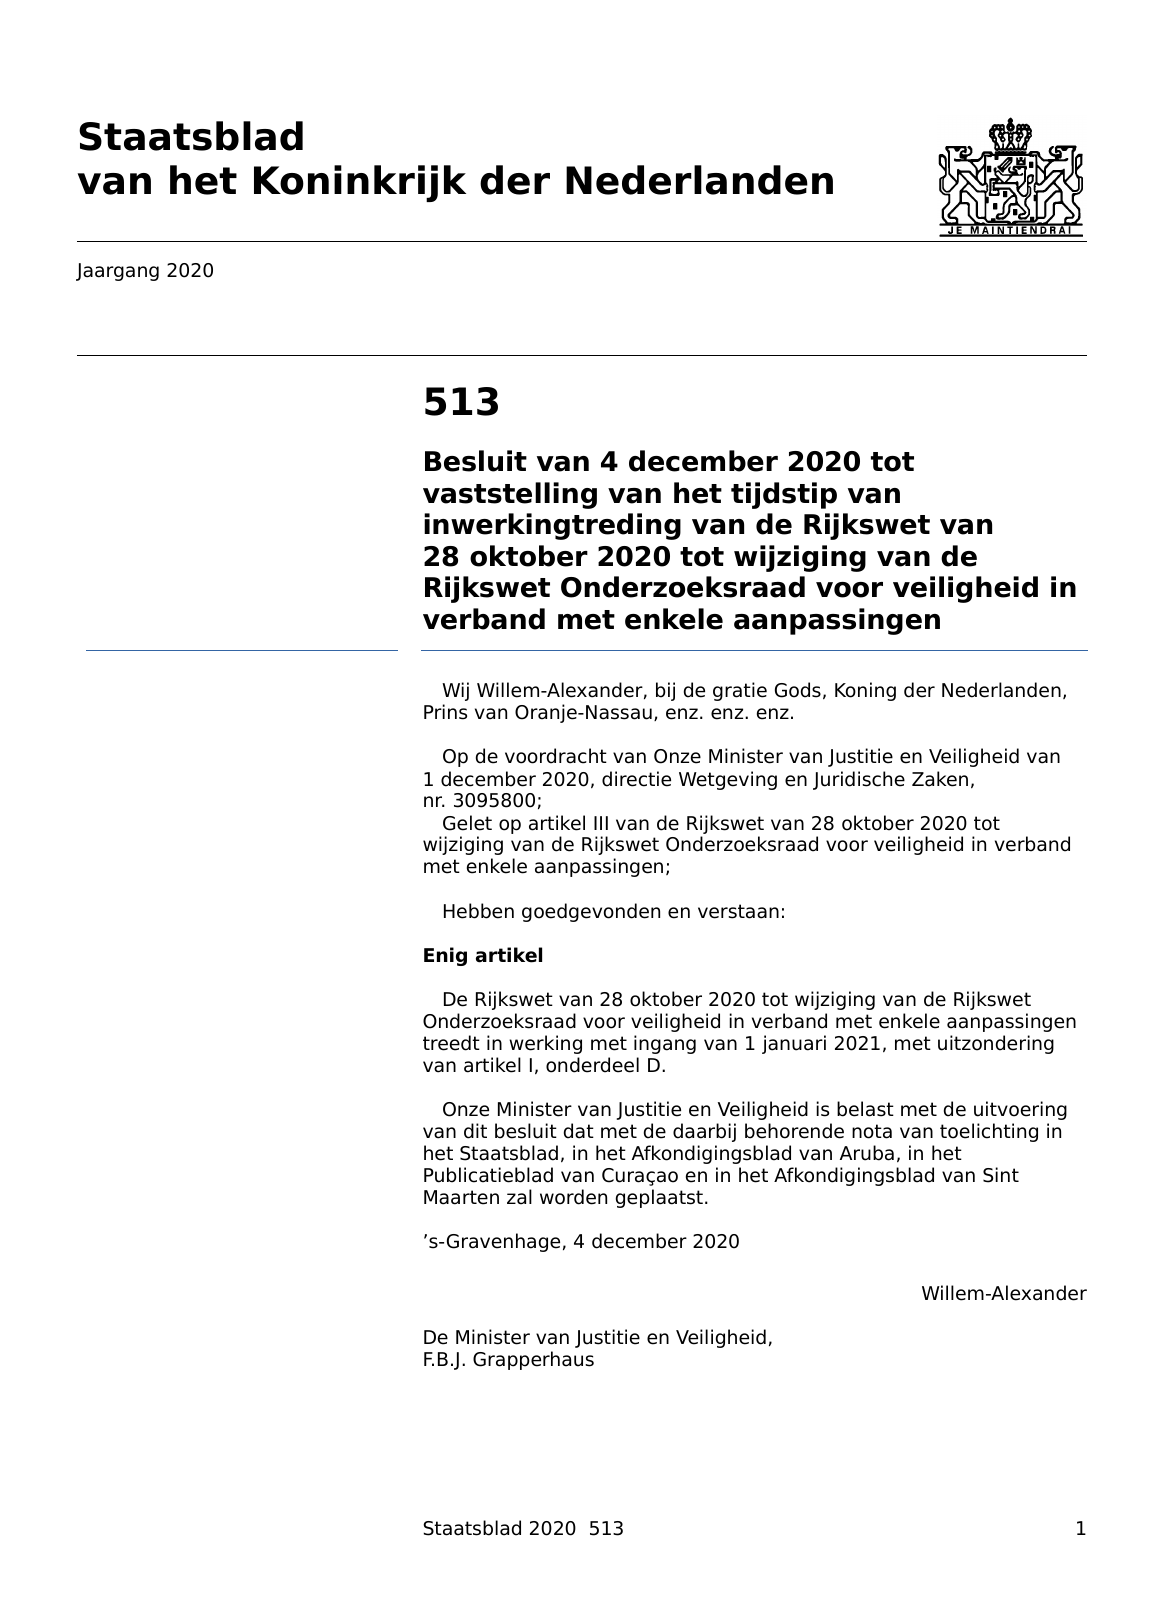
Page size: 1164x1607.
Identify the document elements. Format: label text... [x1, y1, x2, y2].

picture [936, 115, 1087, 240]
text Besluit van 4 december 2020 tot vaststelling van het tijdstip van inwerkingtreding van de Rijkswet van 28 oktober 2020 tot wijziging van de Rijkswet Onderzoeksraad voor veiligheid in verband met enkele aanpassingen [422, 447, 1087, 636]
table_cell Jaargang 2020 [77, 242, 1087, 355]
table_header Staatsblad van het Koninkrijk der Nederlanden [77, 100, 886, 241]
text Wij Willem-Alexander, bij de gratie Gods, Koning der Nederlanden, Prins van Oranje-Nassau, enz. enz. enz. [422, 680, 1087, 724]
subtitle 513 [422, 381, 1087, 424]
text Gelet op artikel III van de Rijkswet van 28 oktober 2020 tot wijziging van de Rijkswet Onderzoeksraad voor veiligheid in verband met enkele aanpassingen; [422, 812, 1087, 878]
subtitle Enig artikel [422, 945, 1087, 967]
text ’s-Gravenhage, 4 december 2020 [422, 1231, 1087, 1253]
text De Rijkswet van 28 oktober 2020 tot wijziging van de Rijkswet Onderzoeksraad voor veiligheid in verband met enkele aanpassingen treedt in werking met ingang van 1 januari 2021, met uitzondering van artikel I, onderdeel D. [422, 989, 1087, 1077]
text Onze Minister van Justitie en Veiligheid is belast met de uitvoering van dit besluit dat met de daarbij behorende nota van toelichting in het Staatsblad, in het Afkondigingsblad van Aruba, in het Publicatieblad van Curaçao en in het Afkondigingsblad van Sint Maarten zal worden geplaatst. [422, 1099, 1087, 1209]
text Willem-Alexander [422, 1283, 1087, 1305]
text Op de voordracht van Onze Minister van Justitie en Veiligheid van 1 december 2020, directie Wetgeving en Juridische Zaken, nr. 3095800; [422, 746, 1087, 812]
table_header [886, 100, 1087, 241]
text De Minister van Justitie en Veiligheid, F.B.J. Grapperhaus [422, 1327, 1087, 1371]
text Hebben goedgevonden en verstaan: [422, 901, 1087, 922]
